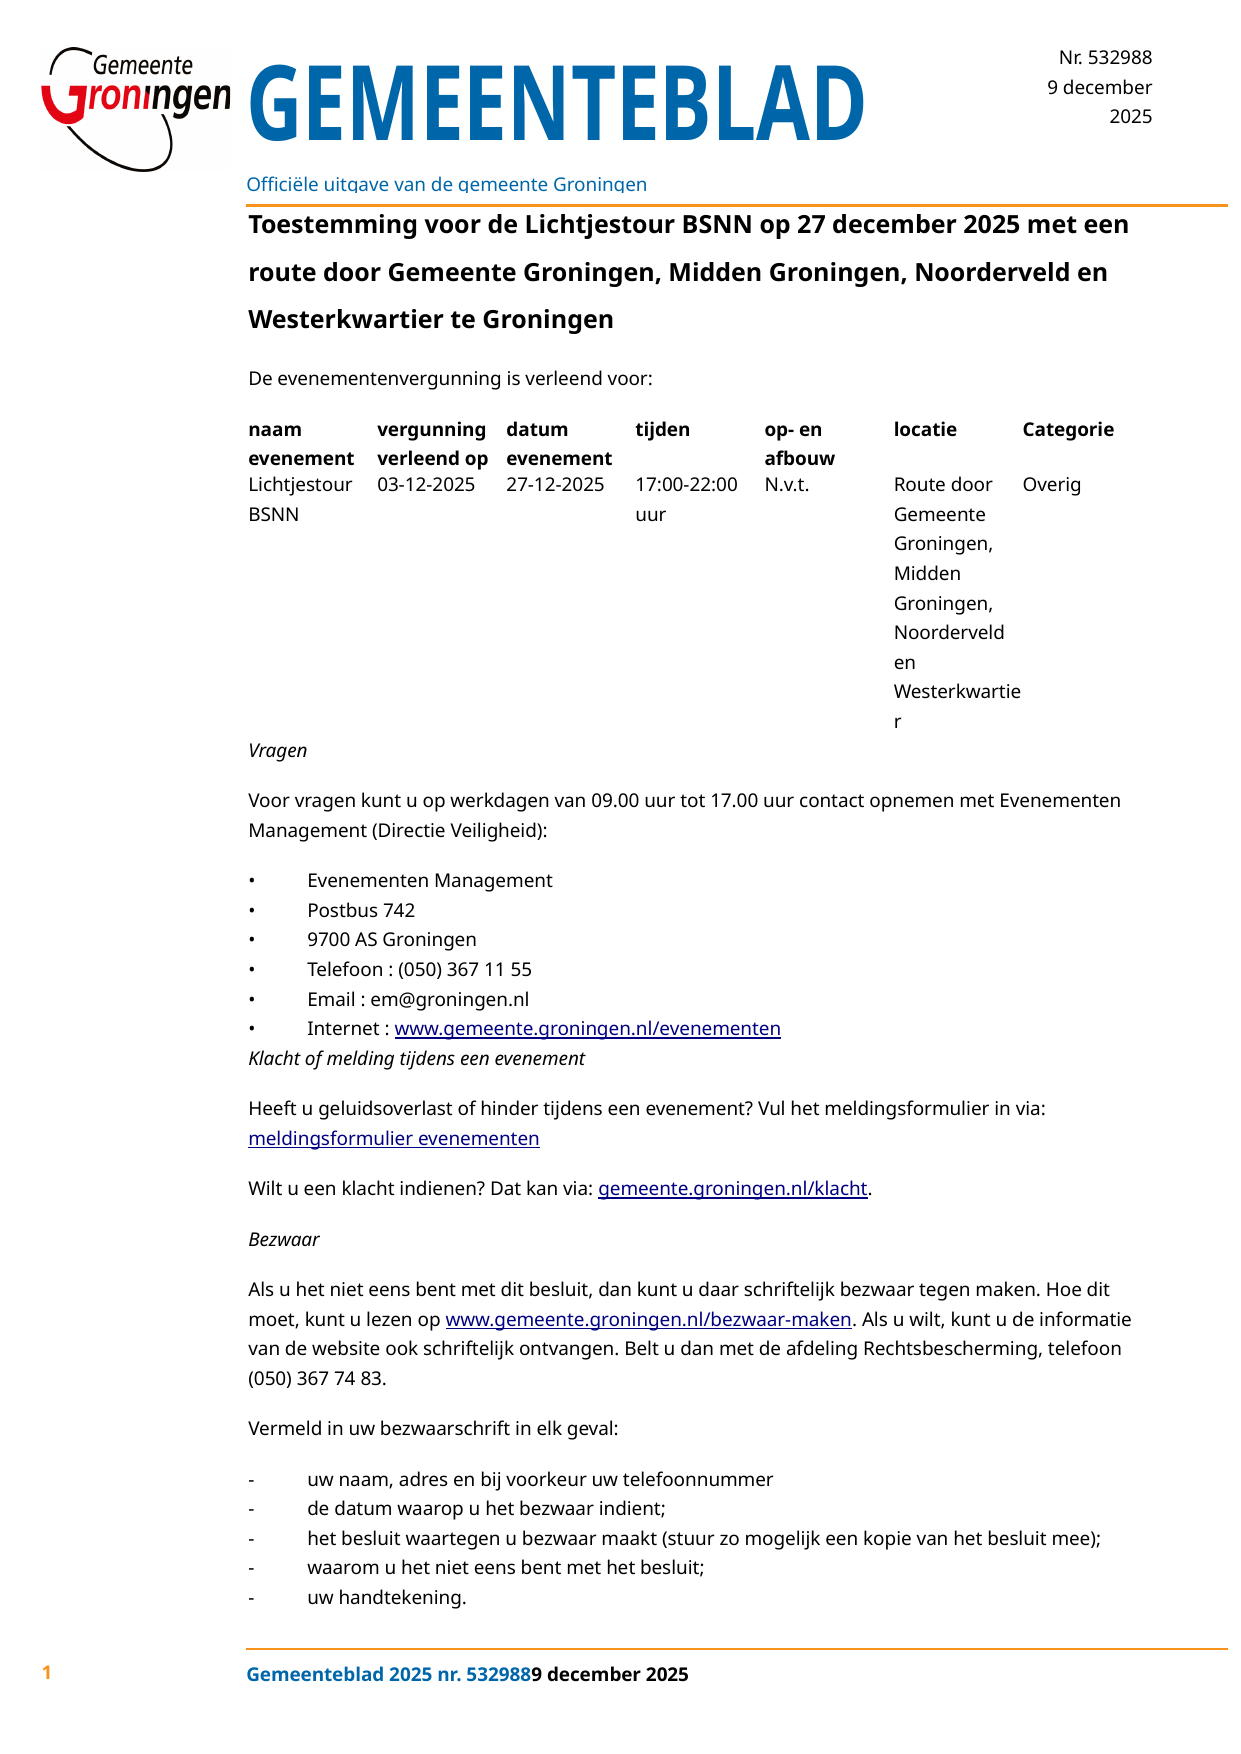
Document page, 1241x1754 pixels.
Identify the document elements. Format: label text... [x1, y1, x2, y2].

table_cell N.v.t. [764, 471, 893, 734]
list Email : em@groningen.nl [248, 986, 1152, 1011]
table_cell Lichtjestour BSNN [248, 471, 377, 734]
list 9700 AS Groningen [248, 927, 1152, 952]
text Wilt u een klacht indienen? Dat kan via: gemeente.groningen.nl/klacht. [248, 1175, 1152, 1201]
table_cell Overig [1023, 471, 1152, 734]
list Telefoon : (050) 367 11 55 [248, 956, 1152, 982]
text Heeft u geluidsoverlast of hinder tijdens een evenement? Vul het meldingsformulier in via: meldingsformulier evenementen [248, 1095, 1152, 1151]
table_header datum evenement [506, 416, 635, 471]
list de datum waarop u het bezwaar indient; [248, 1495, 1152, 1521]
list Postbus 742 [248, 897, 1152, 923]
table_header tijden [635, 416, 764, 471]
text Klacht of melding tijdens een evenement [248, 1045, 1152, 1071]
table_cell Route door Gemeente Groningen, Midden Groningen, Noorderveld en Westerkwartier [894, 471, 1022, 734]
picture [41, 47, 231, 172]
list uw naam, adres en bij voorkeur uw telefoonnummer [248, 1466, 1152, 1491]
list het besluit waartegen u bezwaar maakt (stuur zo mogelijk een kopie van het besluit mee); [248, 1525, 1152, 1551]
text Vragen [248, 737, 1152, 763]
text De evenementenvergunning is verleend voor: [248, 366, 1152, 391]
text Bezwaar [248, 1226, 1152, 1251]
table_header naam evenement [248, 416, 377, 471]
text Voor vragen kunt u op werkdagen van 09.00 uur tot 17.00 uur contact opnemen met Evenementen Management (Directie Veiligheid): [248, 787, 1152, 843]
table_cell 03-12-2025 [377, 471, 506, 734]
table_header locatie [894, 416, 1022, 471]
list Internet : www.gemeente.groningen.nl/evenementen [248, 1015, 1152, 1041]
text Vermeld in uw bezwaarschrift in elk geval: [248, 1415, 1152, 1441]
table_cell 27-12-2025 [506, 471, 635, 734]
table_header op- en afbouw [764, 416, 893, 471]
text Toestemming voor de Lichtjestour BSNN op 27 december 2025 met een route door Gemeente Groningen, Midden Groningen, Noorderveld en Westerkwartier te Groningen [248, 207, 1152, 336]
list uw handtekening. [248, 1584, 1152, 1610]
table_header vergunning verleend op [377, 416, 506, 471]
list waarom u het niet eens bent met het besluit; [248, 1554, 1152, 1580]
text Als u het niet eens bent met dit besluit, dan kunt u daar schriftelijk bezwaar tegen maken. Hoe dit moet, kunt u lezen op www.gemeente.groningen.nl/bezwaar-maken. Als u wilt, kunt u de informatie van de website ook schriftelijk ontvangen. Belt u dan met de afdeling Rechtsbescherming, telefoon (050) 367 74 83. [248, 1276, 1152, 1391]
table_header Categorie [1023, 416, 1152, 471]
table_cell 17:00-22:00 uur [635, 471, 764, 734]
list Evenementen Management [248, 867, 1152, 893]
